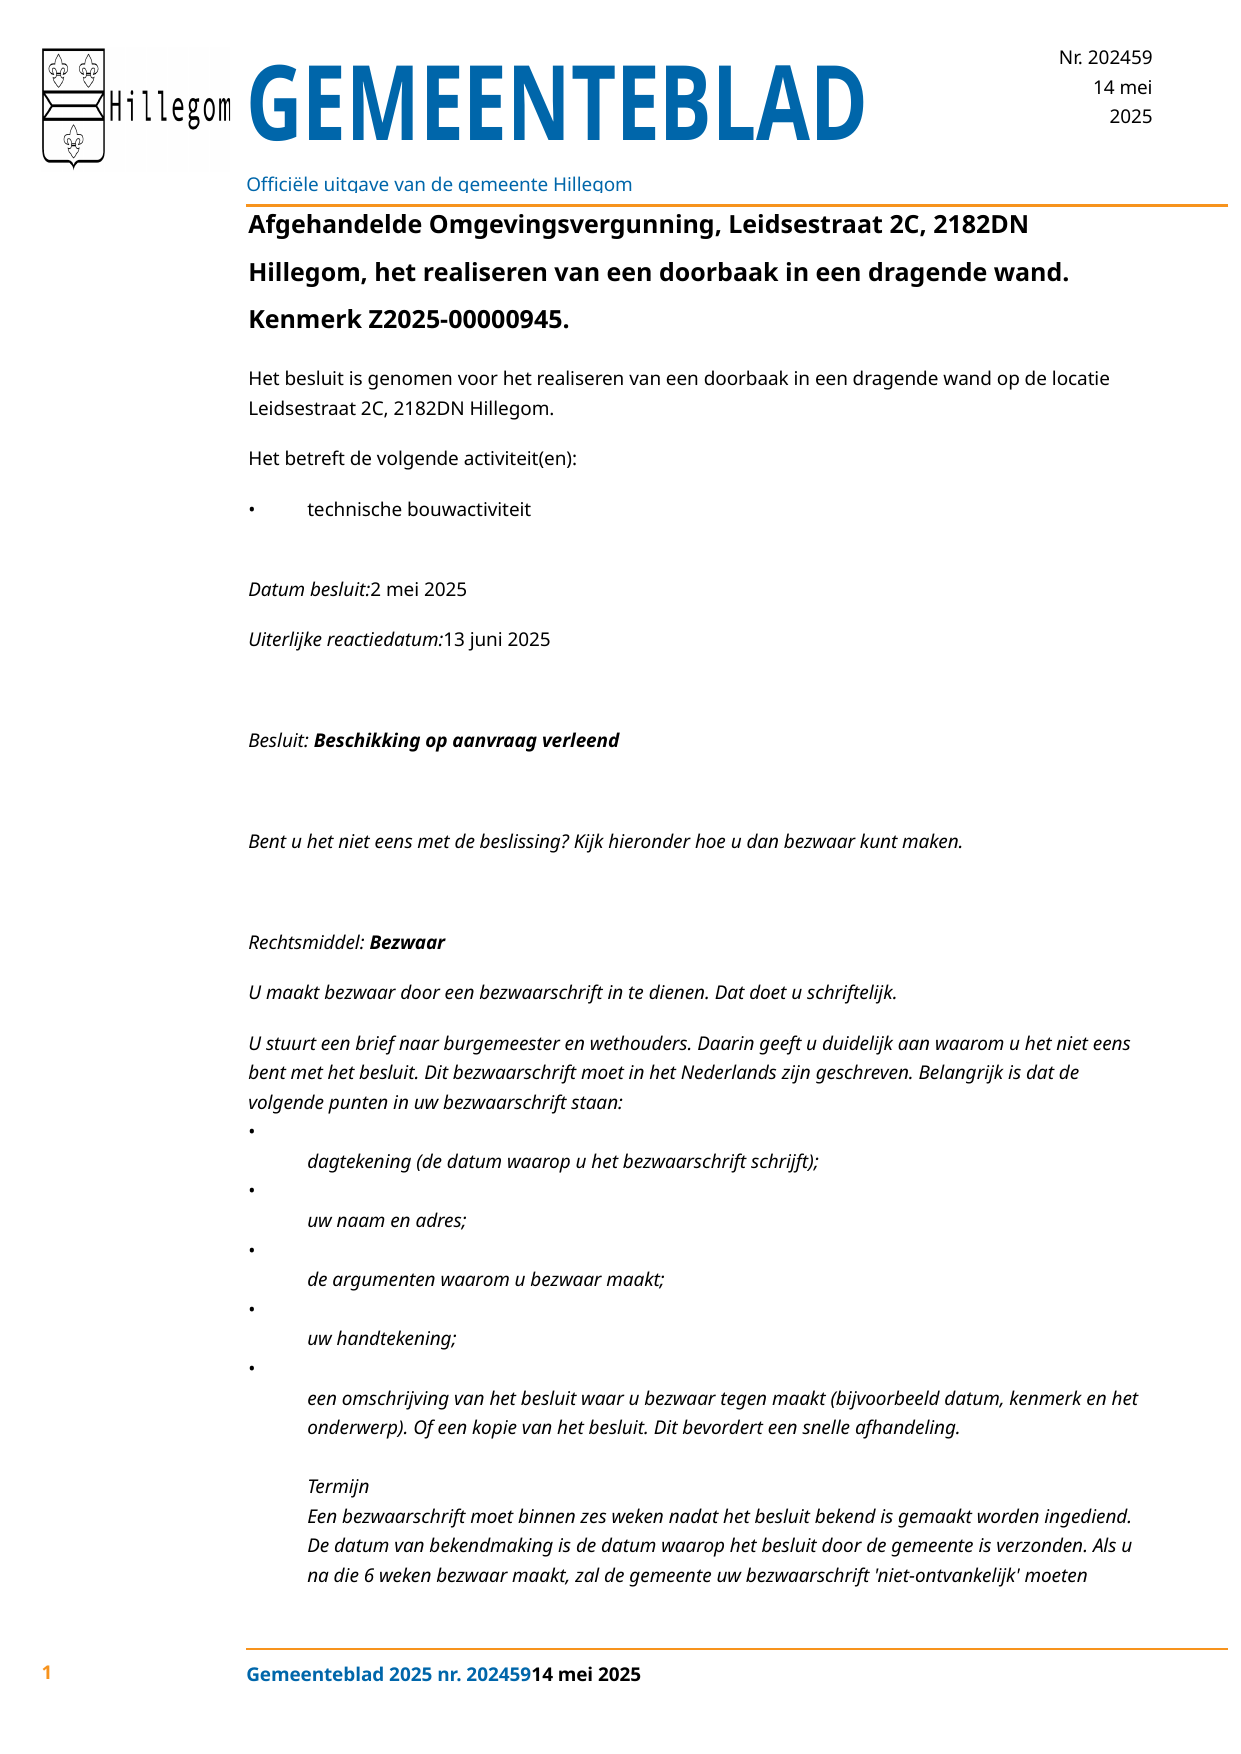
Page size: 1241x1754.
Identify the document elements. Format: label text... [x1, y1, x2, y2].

picture [41, 47, 231, 172]
text Het betreft de volgende activiteit(en): [248, 446, 1152, 471]
text U maakt bezwaar door een bezwaarschrift in te dienen. Dat doet u schriftelijk. [248, 979, 1152, 1005]
list Een bezwaarschrift moet binnen zes weken nadat het besluit bekend is gemaakt worden ingediend. De datum van bekendmaking is de datum waarop het besluit door de gemeente is verzonden. Als u na die 6 weken bezwaar maakt, zal de gemeente uw bezwaarschrift 'niet-ontvankelijk' moeten [248, 1503, 1152, 1588]
list uw handtekening; [248, 1326, 1152, 1351]
text Uiterlijke reactiedatum:13 juni 2025 [248, 626, 1152, 652]
text Bent u het niet eens met de beslissing? Kijk hieronder hoe u dan bezwaar kunt maken. [248, 828, 1152, 854]
list dagtekening (de datum waarop u het bezwaarschrift schrijft); [248, 1148, 1152, 1174]
text Afgehandelde Omgevingsvergunning, Leidsestraat 2C, 2182DN Hillegom, het realiseren van een doorbaak in een dragende wand. Kenmerk Z2025-00000945. [248, 207, 1152, 336]
list uw naam en adres; [248, 1207, 1152, 1233]
text Besluit: Beschikking op aanvraag verleend [248, 727, 1152, 753]
text Rechtsmiddel: Bezwaar [248, 929, 1152, 954]
text U stuurt een brief naar burgemeester en wethouders. Daarin geeft u duidelijk aan waarom u het niet eens bent met het besluit. Dit bezwaarschrift moet in het Nederlands zijn geschreven. Belangrijk is dat de volgende punten in uw bezwaarschrift staan: [248, 1030, 1152, 1114]
list technische bouwactiviteit [248, 496, 1152, 522]
list een omschrijving van het besluit waar u bezwaar tegen maakt (bijvoorbeeld datum, kenmerk en het onderwerp). Of een kopie van het besluit. Dit bevordert een snelle afhandeling. [248, 1385, 1152, 1440]
list Termijn [248, 1473, 1152, 1499]
text Datum besluit:2 mei 2025 [248, 576, 1152, 602]
text Het besluit is genomen voor het realiseren van een doorbaak in een dragende wand op de locatie Leidsestraat 2C, 2182DN Hillegom. [248, 366, 1152, 421]
list de argumenten waarom u bezwaar maakt; [248, 1266, 1152, 1292]
